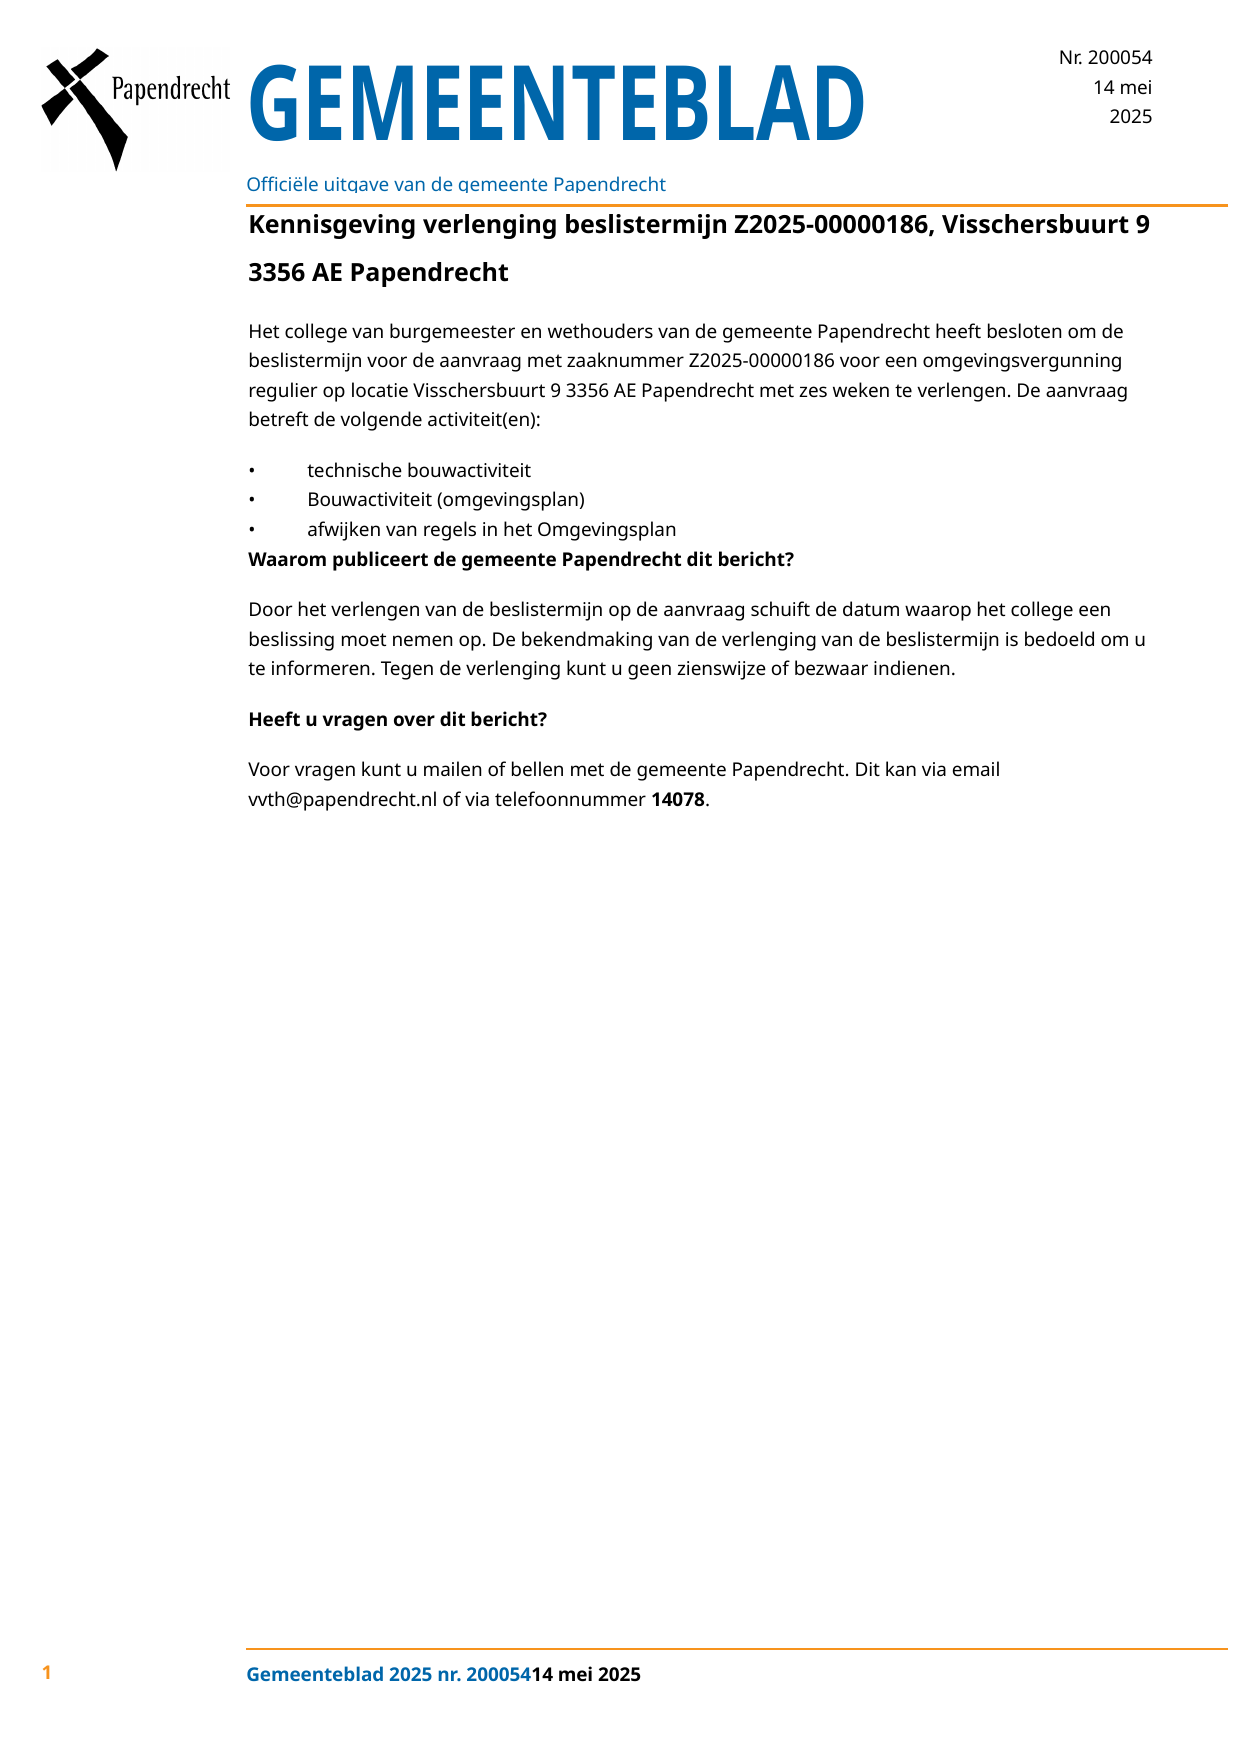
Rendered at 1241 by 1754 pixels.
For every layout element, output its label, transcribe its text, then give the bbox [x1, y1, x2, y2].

text Het college van burgemeester en wethouders van de gemeente Papendrecht heeft besloten om de beslistermijn voor de aanvraag met zaaknummer Z2025-00000186 voor een omgevingsvergunning regulier op locatie Visschersbuurt 9 3356 AE Papendrecht met zes weken te verlengen. De aanvraag betreft de volgende activiteit(en): [248, 318, 1152, 432]
text Kennisgeving verlenging beslistermijn Z2025-00000186, Visschersbuurt 9 3356 AE Papendrecht [248, 207, 1152, 288]
list Bouwactiviteit (omgevingsplan) [248, 487, 1152, 512]
text Voor vragen kunt u mailen of bellen met de gemeente Papendrecht. Dit kan via email vvth@papendrecht.nl of via telefoonnummer 14078. [248, 756, 1152, 812]
text Heeft u vragen over dit bericht? [248, 706, 1152, 732]
text Waarom publiceert de gemeente Papendrecht dit bericht? [248, 546, 1152, 572]
picture [41, 47, 231, 172]
list technische bouwactiviteit [248, 457, 1152, 483]
text Door het verlengen van de beslistermijn op de aanvraag schuift de datum waarop het college een beslissing moet nemen op. De bekendmaking van de verlenging van de beslistermijn is bedoeld om u te informeren. Tegen de verlenging kunt u geen zienswijze of bezwaar indienen. [248, 596, 1152, 681]
list afwijken van regels in het Omgevingsplan [248, 516, 1152, 542]
